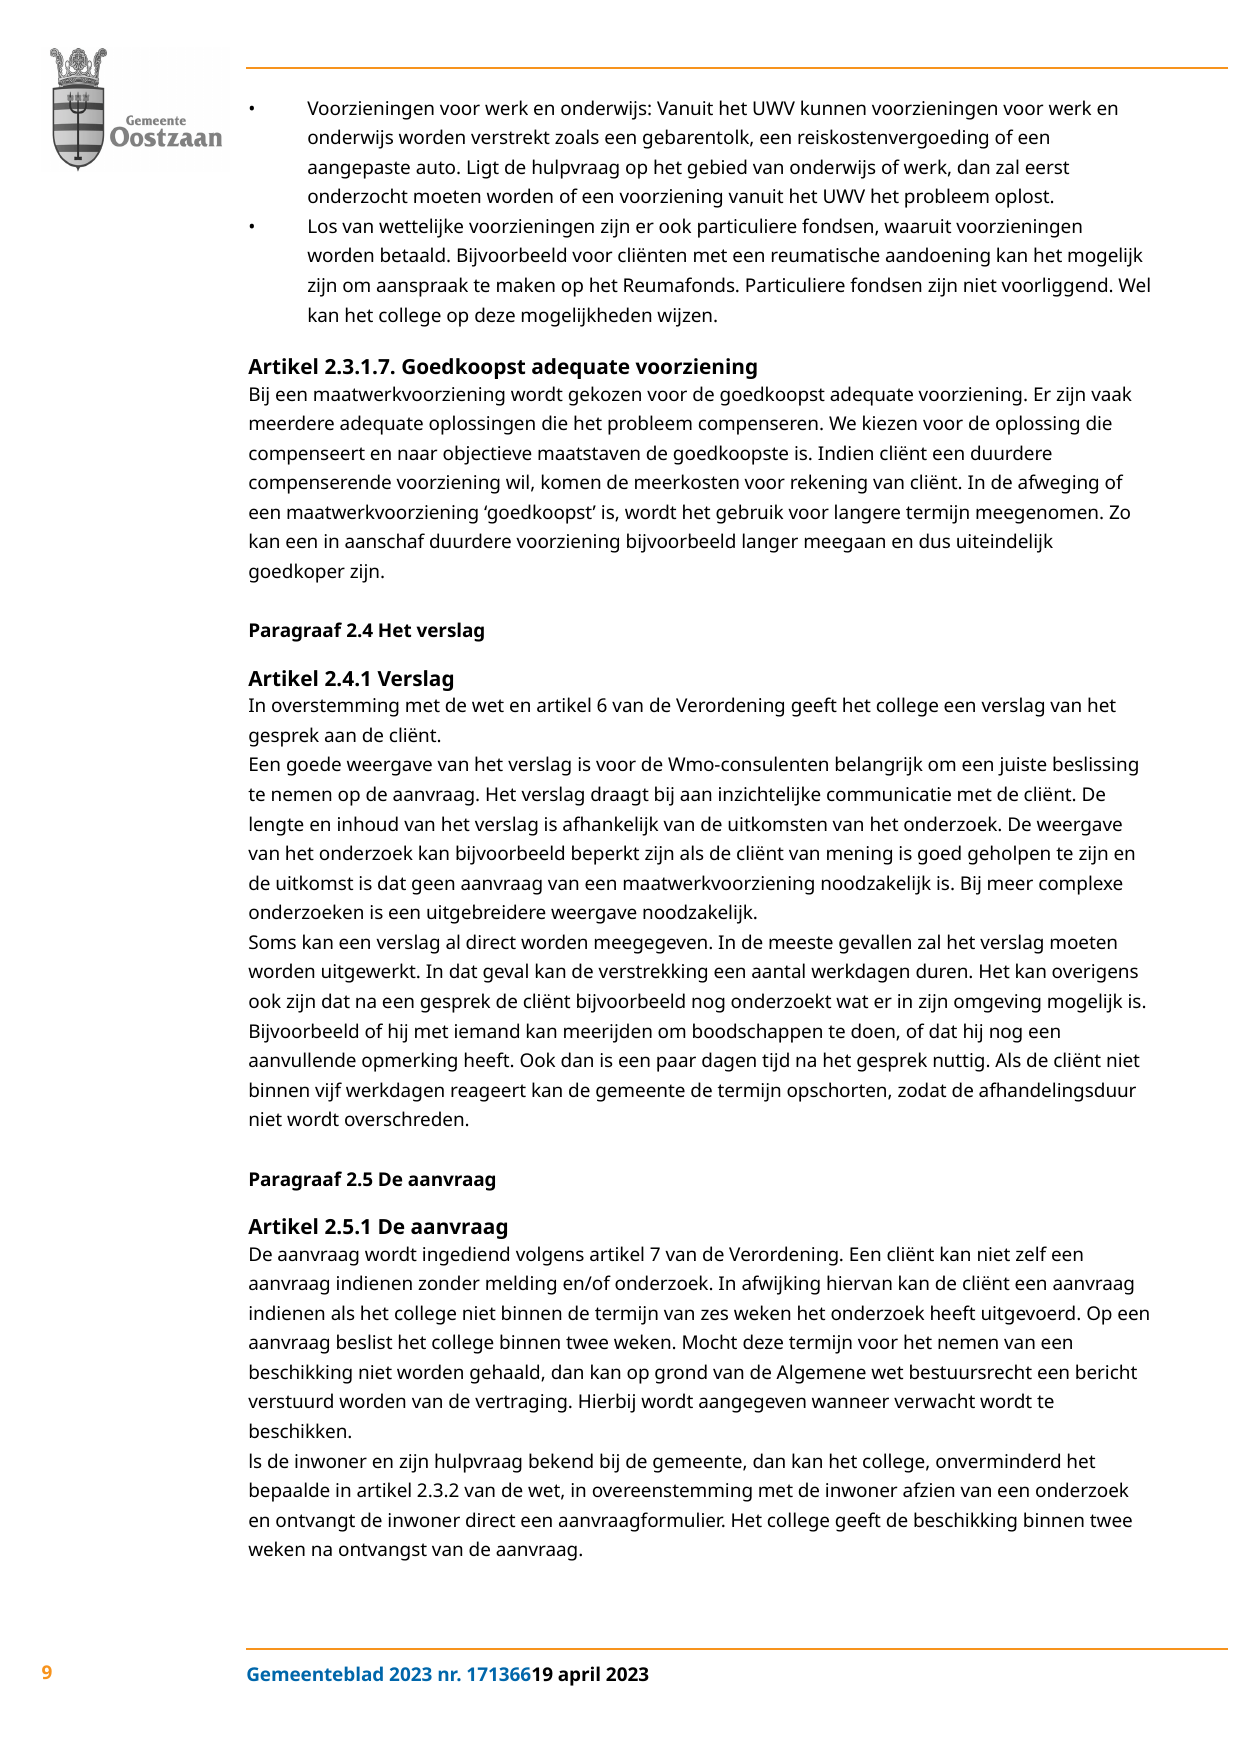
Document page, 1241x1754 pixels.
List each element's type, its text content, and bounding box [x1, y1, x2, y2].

text Artikel 2.3.1.7. Goedkoopst adequate voorziening [248, 352, 1152, 381]
text In overstemming met de wet en artikel 6 van de Verordening geeft het college een verslag van het gesprek aan de cliënt. [248, 692, 1152, 748]
text Artikel 2.4.1 Verslag [248, 664, 1152, 692]
text ls de inwoner en zijn hulpvraag bekend bij de gemeente, dan kan het college, onverminderd het bepaalde in artikel 2.3.2 van de wet, in overeenstemming met de inwoner afzien van een onderzoek en ontvangt de inwoner direct een aanvraagformulier. Het college geeft de beschikking binnen twee weken na ontvangst van de aanvraag. [248, 1448, 1152, 1562]
text Soms kan een verslag al direct worden meegegeven. In de meeste gevallen zal het verslag moeten worden uitgewerkt. In dat geval kan de verstrekking een aantal werkdagen duren. Het kan overigens ook zijn dat na een gesprek de cliënt bijvoorbeeld nog onderzoekt wat er in zijn omgeving mogelijk is. Bijvoorbeeld of hij met iemand kan meerijden om boodschappen te doen, of dat hij nog een aanvullende opmerking heeft. Ook dan is een paar dagen tijd na het gesprek nuttig. Als de cliënt niet binnen vijf werkdagen reageert kan de gemeente de termijn opschorten, zodat de afhandelingsduur niet wordt overschreden. [248, 929, 1152, 1132]
text Een goede weergave van het verslag is voor de Wmo-consulenten belangrijk om een juiste beslissing te nemen op de aanvraag. Het verslag draagt bij aan inzichtelijke communicatie met de cliënt. De lengte en inhoud van het verslag is afhankelijk van de uitkomsten van het onderzoek. De weergave van het onderzoek kan bijvoorbeeld beperkt zijn als de cliënt van mening is goed geholpen te zijn en de uitkomst is dat geen aanvraag van een maatwerkvoorziening noodzakelijk is. Bij meer complexe onderzoeken is een uitgebreidere weergave noodzakelijk. [248, 752, 1152, 925]
picture [41, 47, 231, 172]
text Bij een maatwerkvoorziening wordt gekozen voor de goedkoopst adequate voorziening. Er zijn vaak meerdere adequate oplossingen die het probleem compenseren. We kiezen voor de oplossing die compenseert en naar objectieve maatstaven de goedkoopste is. Indien cliënt een duurdere compenserende voorziening wil, komen de meerkosten voor rekening van cliënt. In de afweging of een maatwerkvoorziening ‘goedkoopst’ is, wordt het gebruik voor langere termijn meegenomen. Zo kan een in aanschaf duurdere voorziening bijvoorbeeld langer meegaan en dus uiteindelijk goedkoper zijn. [248, 381, 1152, 584]
text Artikel 2.5.1 De aanvraag [248, 1212, 1152, 1241]
text De aanvraag wordt ingediend volgens artikel 7 van de Verordening. Een cliënt kan niet zelf een aanvraag indienen zonder melding en/of onderzoek. In afwijking hiervan kan de cliënt een aanvraag indienen als het college niet binnen de termijn van zes weken het onderzoek heeft uitgevoerd. Op een aanvraag beslist het college binnen twee weken. Mocht deze termijn voor het nemen van een beschikking niet worden gehaald, dan kan op grond van de Algemene wet bestuursrecht een bericht verstuurd worden van de vertraging. Hierbij wordt aangegeven wanneer verwacht wordt te beschikken. [248, 1241, 1152, 1444]
text Paragraaf 2.4 Het verslag [248, 617, 1152, 643]
text Paragraaf 2.5 De aanvraag [248, 1166, 1152, 1191]
list Los van wettelijke voorzieningen zijn er ook particuliere fondsen, waaruit voorzieningen worden betaald. Bijvoorbeeld voor cliënten met een reumatische aandoening kan het mogelijk zijn om aanspraak te maken op het Reumafonds. Particuliere fondsen zijn niet voorliggend. Wel kan het college op deze mogelijkheden wijzen. [248, 213, 1152, 328]
list Voorzieningen voor werk en onderwijs: Vanuit het UWV kunnen voorzieningen voor werk en onderwijs worden verstrekt zoals een gebarentolk, een reiskostenvergoeding of een aangepaste auto. Ligt de hulpvraag op het gebied van onderwijs of werk, dan zal eerst onderzocht moeten worden of een voorziening vanuit het UWV het probleem oplost. [248, 95, 1152, 209]
